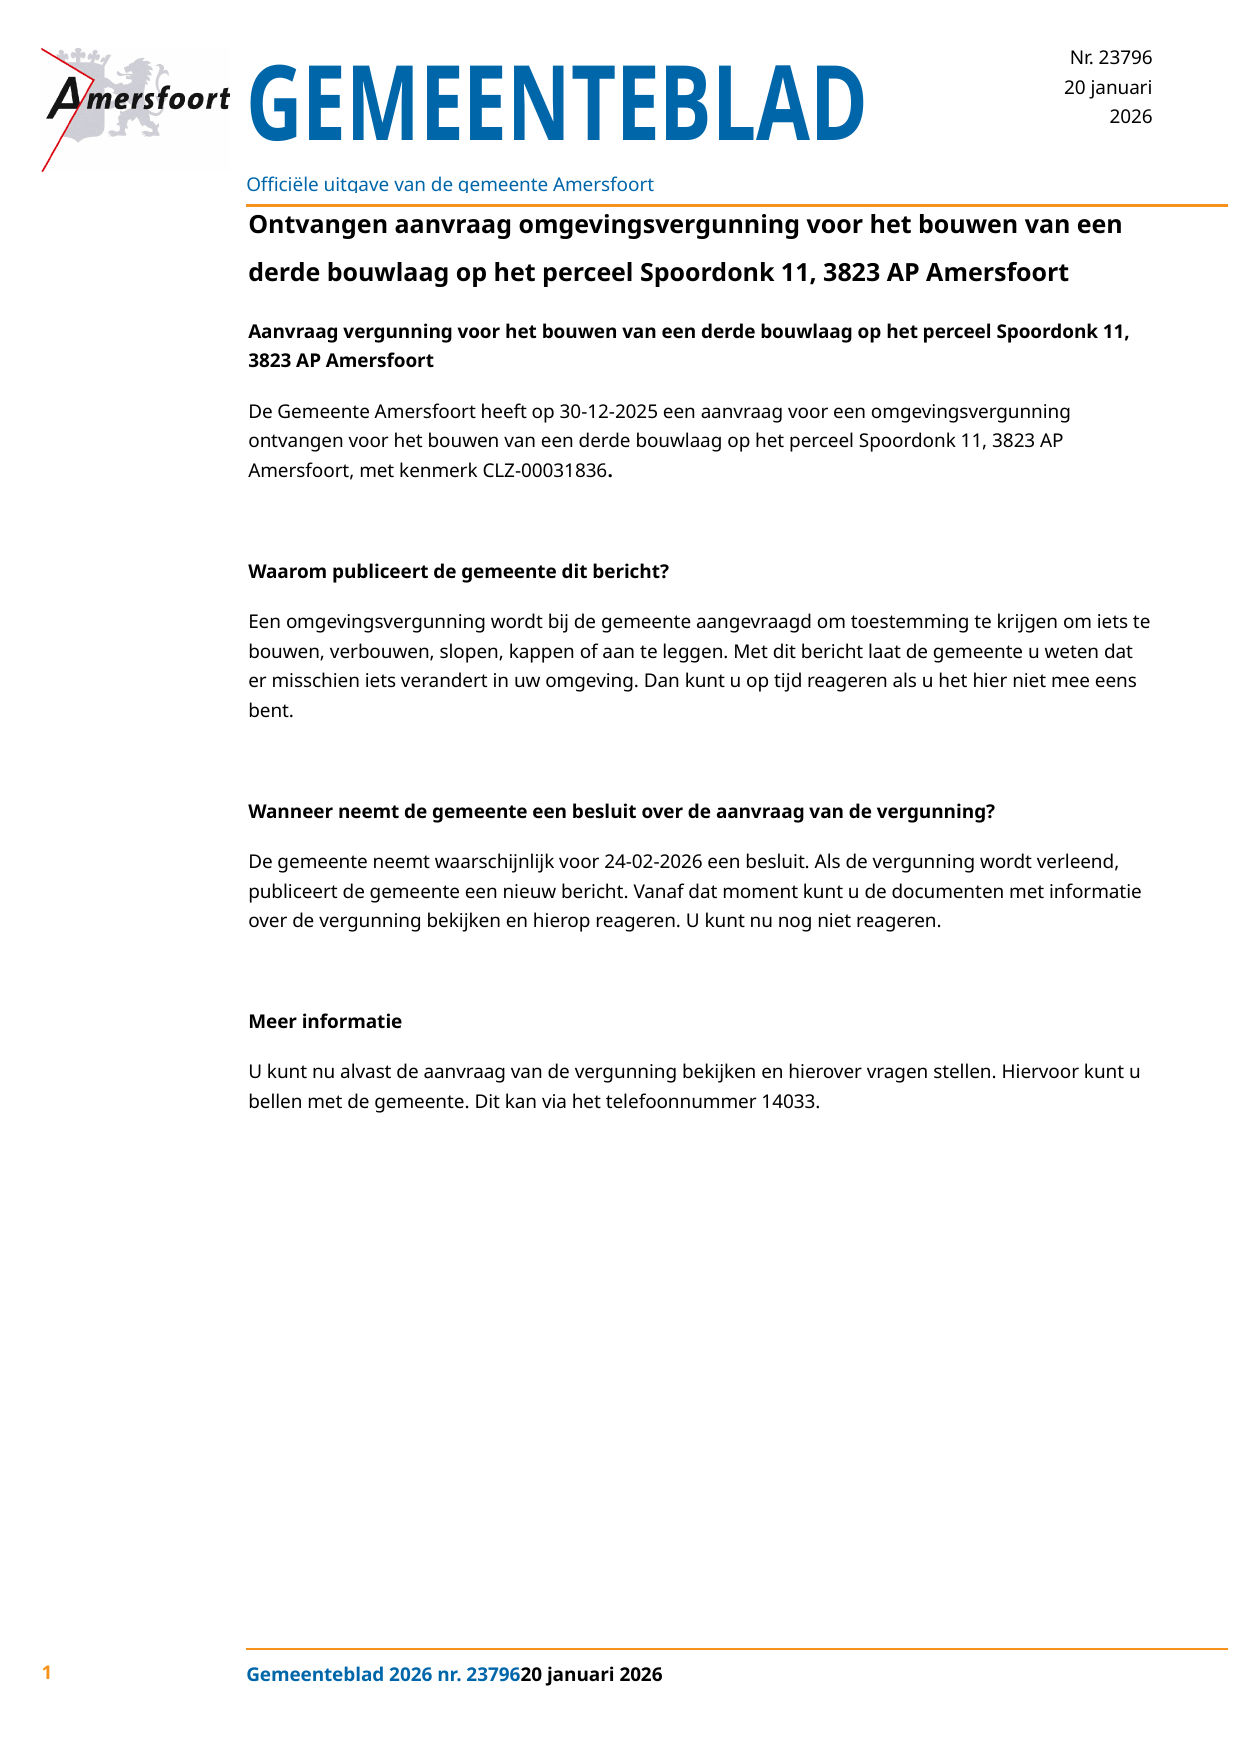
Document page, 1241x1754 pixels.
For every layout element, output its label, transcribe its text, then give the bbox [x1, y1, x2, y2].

picture [41, 47, 231, 172]
text U kunt nu alvast de aanvraag van de vergunning bekijken en hierover vragen stellen. Hiervoor kunt u bellen met de gemeente. Dit kan via het telefoonnummer 14033. [248, 1059, 1152, 1114]
text Een omgevingsvergunning wordt bij de gemeente aangevraagd om toestemming te krijgen om iets te bouwen, verbouwen, slopen, kappen of aan te leggen. Met dit bericht laat de gemeente u weten dat er misschien iets verandert in uw omgeving. Dan kunt u op tijd reageren als u het hier niet mee eens bent. [248, 608, 1152, 723]
text De Gemeente Amersfoort heeft op 30-12-2025 een aanvraag voor een omgevingsvergunning ontvangen voor het bouwen van een derde bouwlaag op het perceel Spoordonk 11, 3823 AP Amersfoort, met kenmerk CLZ-00031836. [248, 398, 1152, 483]
text De gemeente neemt waarschijnlijk voor 24-02-2026 een besluit. Als de vergunning wordt verleend, publiceert de gemeente een nieuw bericht. Vanaf dat moment kunt u de documenten met informatie over de vergunning bekijken en hierop reageren. U kunt nu nog niet reageren. [248, 848, 1152, 933]
text Waarom publiceert de gemeente dit bericht? [248, 558, 1152, 584]
text Meer informatie [248, 1008, 1152, 1034]
text Wanneer neemt de gemeente een besluit over de aanvraag van de vergunning? [248, 798, 1152, 824]
text Aanvraag vergunning voor het bouwen van een derde bouwlaag op het perceel Spoordonk 11, 3823 AP Amersfoort [248, 318, 1152, 373]
text Ontvangen aanvraag omgevingsvergunning voor het bouwen van een derde bouwlaag op het perceel Spoordonk 11, 3823 AP Amersfoort [248, 207, 1152, 288]
